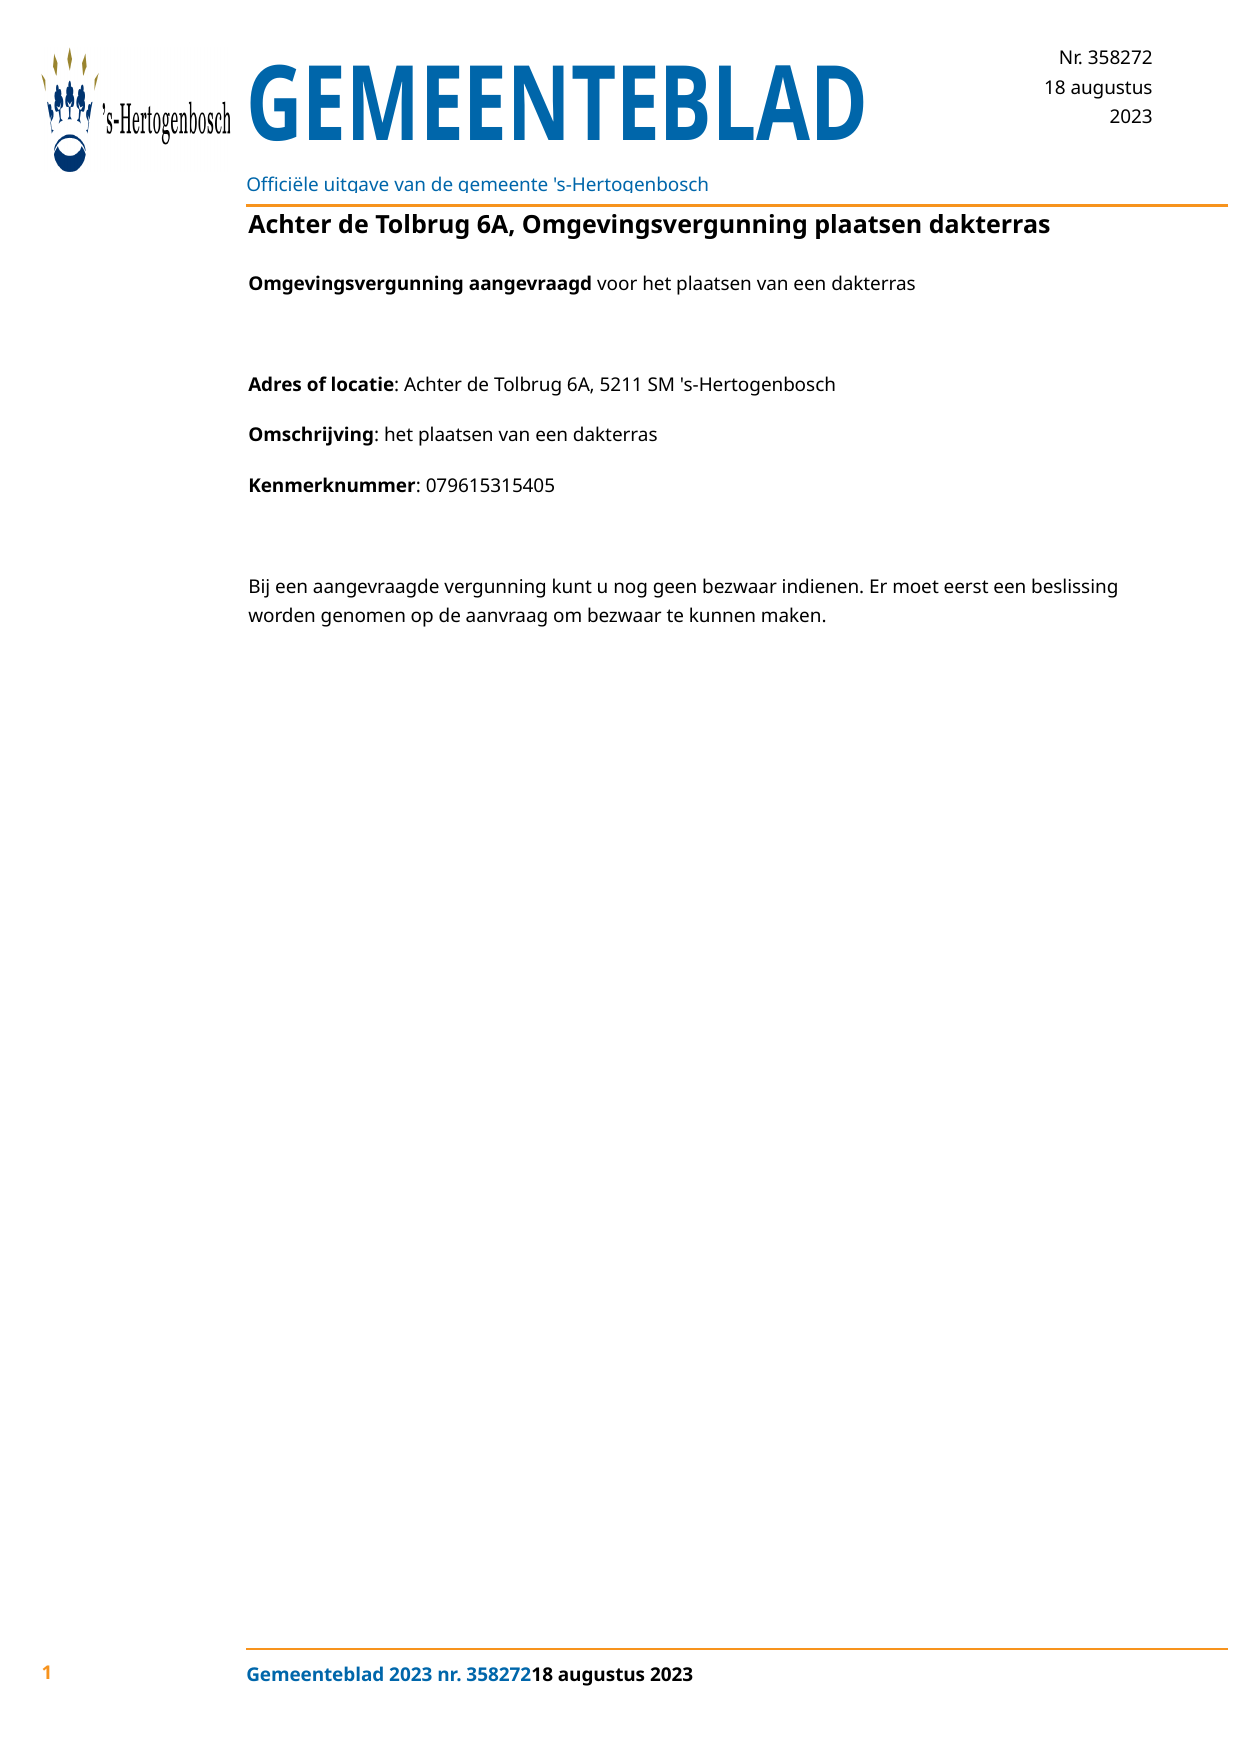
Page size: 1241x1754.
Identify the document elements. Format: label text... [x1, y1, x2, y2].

text Omschrijving: het plaatsen van een dakterras [248, 422, 1152, 447]
text Achter de Tolbrug 6A, Omgevingsvergunning plaatsen dakterras [248, 207, 1152, 241]
text Kenmerknummer: 079615315405 [248, 472, 1152, 498]
picture [41, 47, 231, 172]
text Bij een aangevraagde vergunning kunt u nog geen bezwaar indienen. Er moet eerst een beslissing worden genomen op de aanvraag om bezwaar te kunnen maken. [248, 573, 1152, 628]
text Omgevingsvergunning aangevraagd voor het plaatsen van een dakterras [248, 270, 1152, 296]
text Adres of locatie: Achter de Tolbrug 6A, 5211 SM 's-Hertogenbosch [248, 371, 1152, 397]
